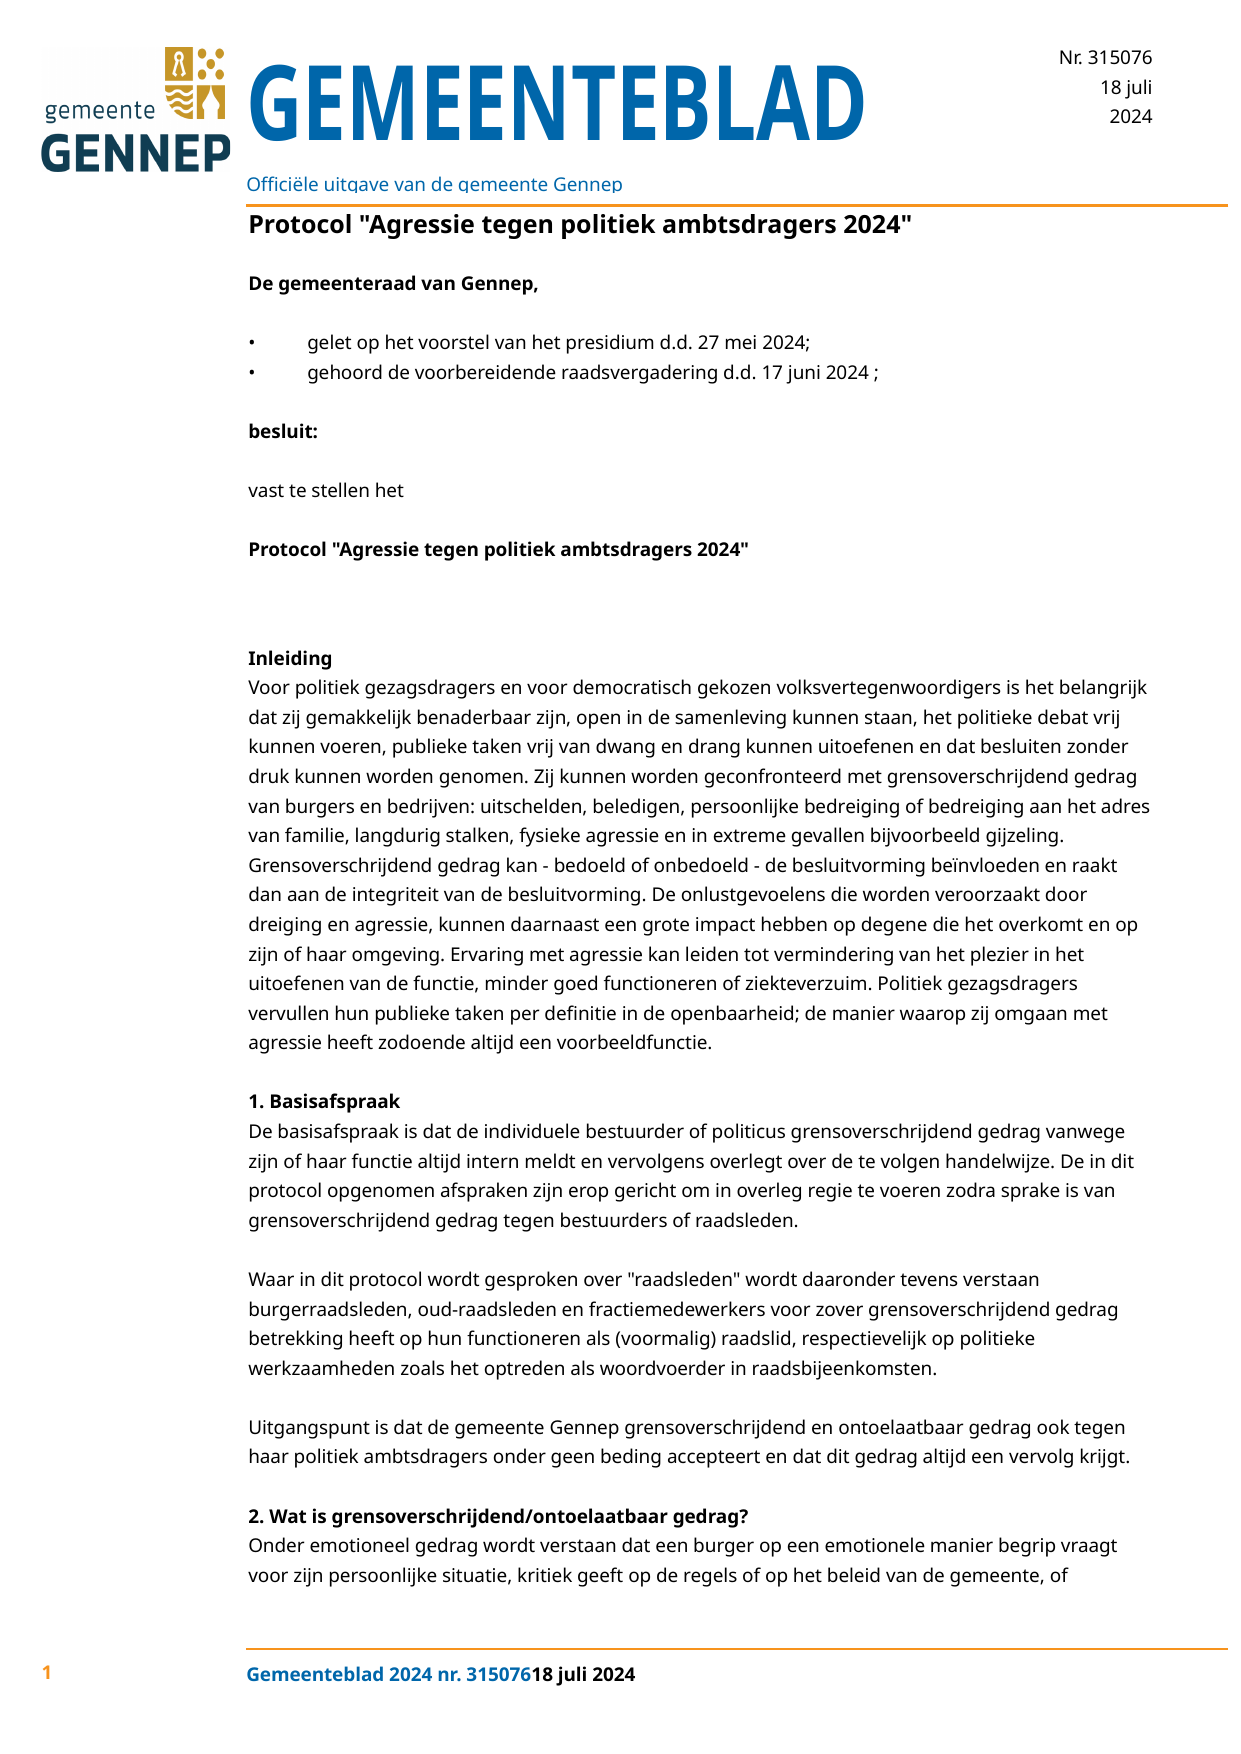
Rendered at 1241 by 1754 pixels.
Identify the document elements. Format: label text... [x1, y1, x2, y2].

text 2. Wat is grensoverschrijdend/ontoelaatbaar gedrag? [248, 1503, 1152, 1529]
text 1. Basisafspraak [248, 1089, 1152, 1114]
text De basisafspraak is dat de individuele bestuurder of politicus grensoverschrijdend gedrag vanwege zijn of haar functie altijd intern meldt en vervolgens overlegt over de te volgen handelwijze. De in dit protocol opgenomen afspraken zijn erop gericht om in overleg regie te voeren zodra sprake is van grensoverschrijdend gedrag tegen bestuurders of raadsleden. [248, 1118, 1152, 1233]
list gelet op het voorstel van het presidium d.d. 27 mei 2024; [248, 329, 1152, 355]
picture [41, 47, 231, 172]
text Inleiding [248, 645, 1152, 671]
text Uitgangspunt is dat de gemeente Gennep grensoverschrijdend en ontoelaatbaar gedrag ook tegen haar politiek ambtsdragers onder geen beding accepteert en dat dit gedrag altijd een vervolg krijgt. [248, 1414, 1152, 1469]
text besluit: [248, 418, 1152, 444]
text Onder emotioneel gedrag wordt verstaan dat een burger op een emotionele manier begrip vraagt voor zijn persoonlijke situatie, kritiek geeft op de regels of op het beleid van de gemeente, of [248, 1532, 1152, 1588]
text Voor politiek gezagsdragers en voor democratisch gekozen volksvertegenwoordigers is het belangrijk dat zij gemakkelijk benaderbaar zijn, open in de samenleving kunnen staan, het politieke debat vrij kunnen voeren, publieke taken vrij van dwang en drang kunnen uitoefenen en dat besluiten zonder druk kunnen worden genomen. Zij kunnen worden geconfronteerd met grensoverschrijdend gedrag van burgers en bedrijven: uitschelden, beledigen, persoonlijke bedreiging of bedreiging aan het adres van familie, langdurig stalken, fysieke agressie en in extreme gevallen bijvoorbeeld gijzeling. Grensoverschrijdend gedrag kan ‐ bedoeld of onbedoeld ‐ de besluitvorming beïnvloeden en raakt dan aan de integriteit van de besluitvorming. De onlustgevoelens die worden veroorzaakt door dreiging en agressie, kunnen daarnaast een grote impact hebben op degene die het overkomt en op zijn of haar omgeving. Ervaring met agressie kan leiden tot vermindering van het plezier in het uitoefenen van de functie, minder goed functioneren of ziekteverzuim. Politiek gezagsdragers vervullen hun publieke taken per definitie in de openbaarheid; de manier waarop zij omgaan met agressie heeft zodoende altijd een voorbeeldfunctie. [248, 674, 1152, 1055]
text Protocol "Agressie tegen politiek ambtsdragers 2024" [248, 207, 1152, 241]
text Waar in dit protocol wordt gesproken over "raadsleden" wordt daaronder tevens verstaan burgerraadsleden, oud-raadsleden en fractiemedewerkers voor zover grensoverschrijdend gedrag betrekking heeft op hun functioneren als (voormalig) raadslid, respectievelijk op politieke werkzaamheden zoals het optreden als woordvoerder in raadsbijeenkomsten. [248, 1266, 1152, 1381]
list gehoord de voorbereidende raadsvergadering d.d. 17 juni 2024 ; [248, 359, 1152, 385]
text De gemeenteraad van Gennep, [248, 270, 1152, 296]
text vast te stellen het [248, 477, 1152, 503]
text Protocol "Agressie tegen politiek ambtsdragers 2024" [248, 537, 1152, 562]
